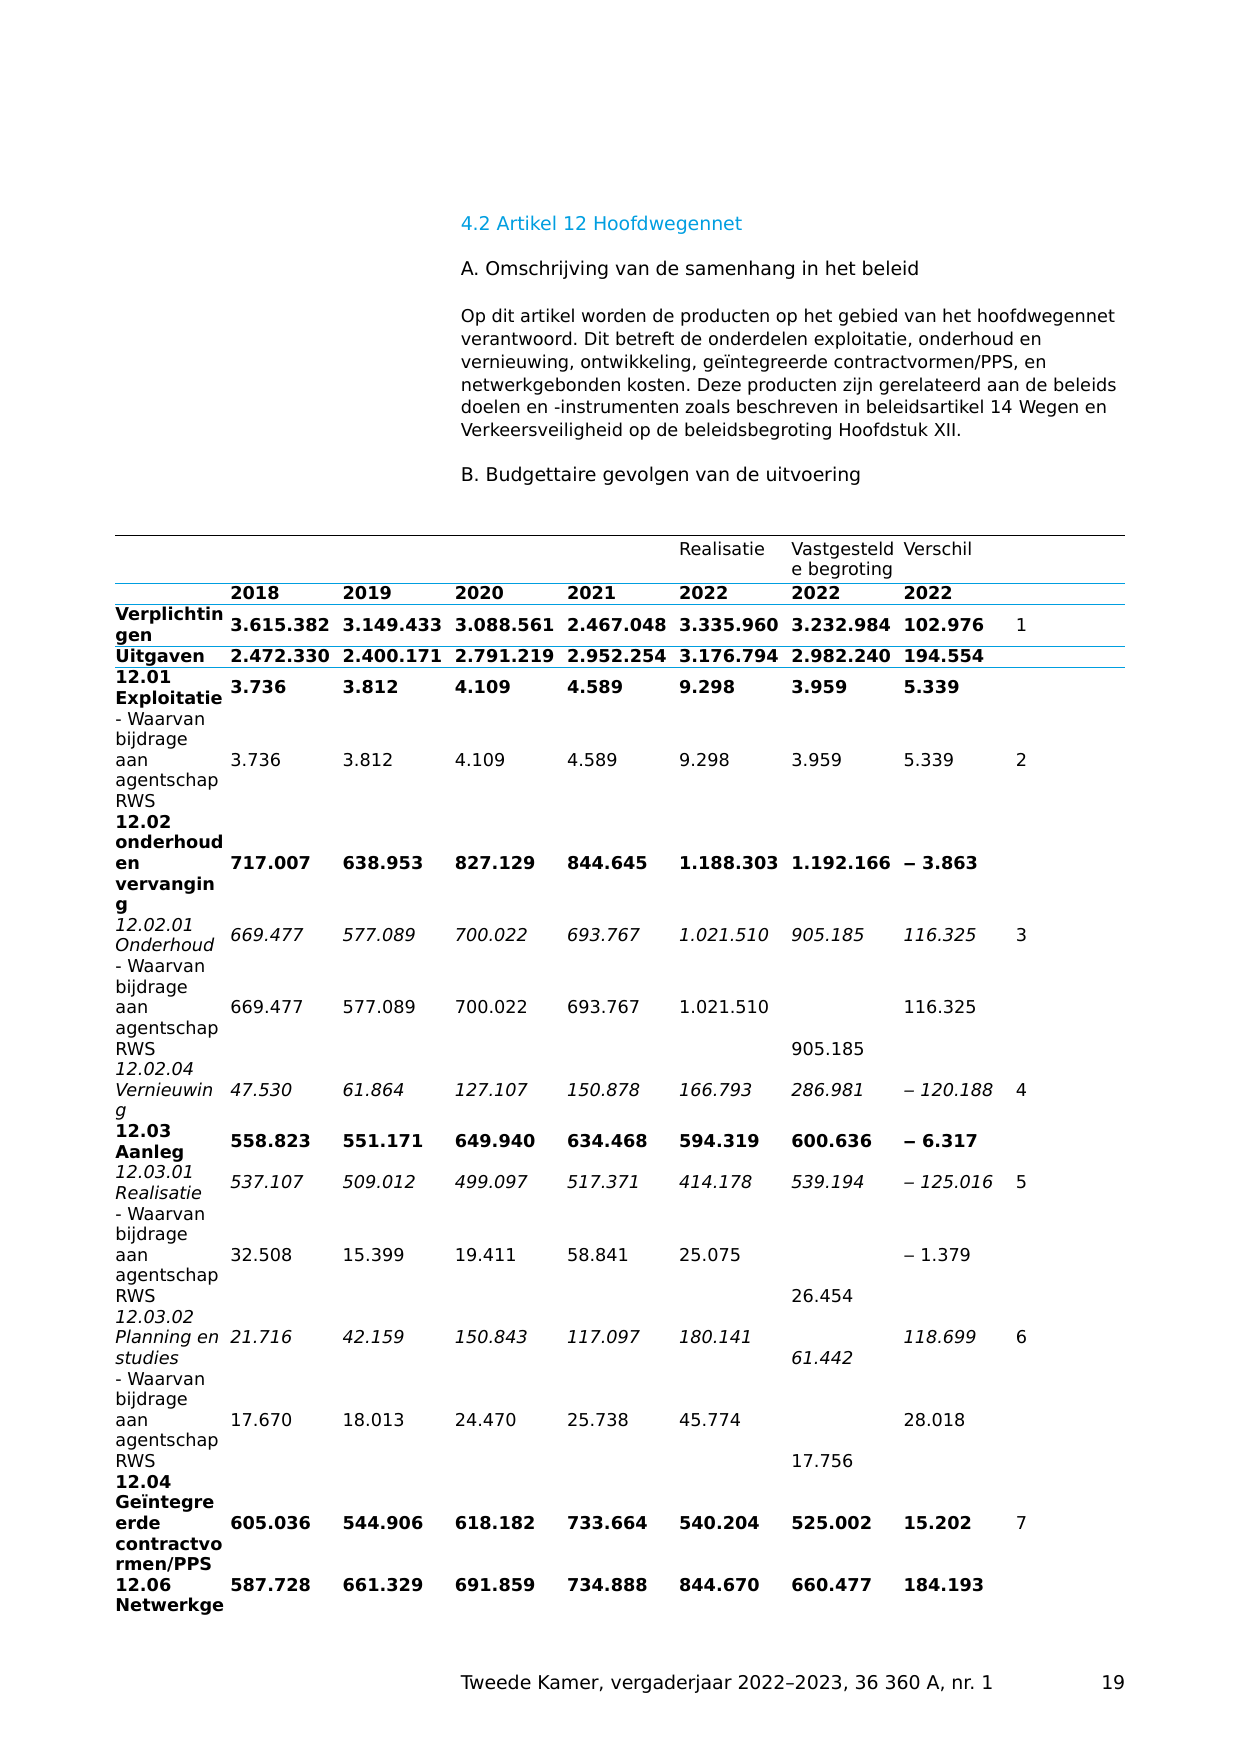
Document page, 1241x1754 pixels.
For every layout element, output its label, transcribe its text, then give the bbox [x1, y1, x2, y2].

table_cell 587.728 [227, 1575, 339, 1616]
table_cell 47.530 [227, 1059, 339, 1121]
table_cell 3.149.433 [340, 605, 452, 646]
table_cell 734.888 [564, 1575, 676, 1616]
table_cell 661.329 [340, 1575, 452, 1616]
table_cell 21.716 [227, 1307, 339, 1368]
table_cell 5.339 [900, 709, 1013, 812]
table_cell 15.202 [900, 1472, 1013, 1575]
table_cell - Waarvan bijdrage aan agentschap RWS [115, 956, 227, 1059]
table_cell 1.021.510 [676, 915, 788, 956]
table_cell 577.089 [340, 915, 452, 956]
table_cell 32.508 [227, 1204, 339, 1307]
table_cell 117.097 [564, 1307, 676, 1368]
table_cell 905.185 [788, 915, 900, 956]
table_cell 1.188.303 [676, 812, 788, 915]
table_cell 3.736 [227, 709, 339, 812]
table_cell 600.636 [788, 1121, 900, 1162]
table_cell 45.774 [676, 1369, 788, 1472]
table_cell 3.812 [340, 709, 452, 812]
table_cell 509.012 [340, 1162, 452, 1203]
table_cell 4.109 [452, 668, 564, 708]
table_cell 844.670 [676, 1575, 788, 1616]
table_cell 577.089 [340, 956, 452, 1059]
table_cell 594.319 [676, 1121, 788, 1162]
table_cell 3.335.960 [676, 605, 788, 646]
table_cell 61.442 [788, 1307, 900, 1368]
table_cell 525.002 [788, 1472, 900, 1575]
table_cell 28.018 [900, 1369, 1013, 1472]
table_cell 12.06 Netwerkge [115, 1575, 227, 1616]
table_cell 12.03.02 Planning en studies [115, 1307, 227, 1368]
table_cell Uitgaven [115, 647, 227, 667]
table_cell 638.953 [340, 812, 452, 915]
table_cell 4.589 [564, 668, 676, 708]
table_cell [115, 536, 227, 583]
table_cell 7 [1013, 1472, 1125, 1575]
table_cell 693.767 [564, 915, 676, 956]
table_cell 18.013 [340, 1369, 452, 1472]
title A. Omschrijving van de samenhang in het beleid [461, 258, 1125, 280]
table_cell 2019 [340, 584, 452, 604]
table_cell 166.793 [676, 1059, 788, 1121]
table_cell - Waarvan bijdrage aan agentschap RWS [115, 1369, 227, 1472]
table_cell 15.399 [340, 1204, 452, 1307]
table_cell 669.477 [227, 956, 339, 1059]
table_cell 691.859 [452, 1575, 564, 1616]
table_cell 12.03 Aanleg [115, 1121, 227, 1162]
table_cell 544.906 [340, 1472, 452, 1575]
table_cell [1013, 812, 1125, 915]
table_cell 2.982.240 [788, 647, 900, 667]
table_cell [452, 536, 564, 583]
table_cell 540.204 [676, 1472, 788, 1575]
table_cell 660.477 [788, 1575, 900, 1616]
table_cell [1013, 1369, 1125, 1472]
table_cell 2022 [676, 584, 788, 604]
table_cell [564, 536, 676, 583]
table_cell 26.454 [788, 1204, 900, 1307]
table_cell Vastgestelde begroting [788, 536, 900, 583]
table_cell Realisatie [676, 536, 788, 583]
table_cell [1013, 536, 1125, 583]
table_cell 1.192.166 [788, 812, 900, 915]
table_cell 3.959 [788, 709, 900, 812]
title B. Budgettaire gevolgen van de uitvoering [461, 464, 1125, 486]
table_cell 3.959 [788, 668, 900, 708]
table_cell 2018 [227, 584, 339, 604]
table_cell Verschil [900, 536, 1013, 583]
table_cell 116.325 [900, 915, 1013, 956]
table_cell 700.022 [452, 956, 564, 1059]
table_cell 17.670 [227, 1369, 339, 1472]
table_cell ‒ 6.317 [900, 1121, 1013, 1162]
table_cell 12.04 Geïntegreerde contractvormen/PPS [115, 1472, 227, 1575]
table_cell 118.699 [900, 1307, 1013, 1368]
table_cell 12.02.01 Onderhoud [115, 915, 227, 956]
table_cell [1013, 1121, 1125, 1162]
table_cell ‒ 125.016 [900, 1162, 1013, 1203]
table_cell 634.468 [564, 1121, 676, 1162]
table_cell 2.400.171 [340, 647, 452, 667]
table_cell [1013, 668, 1125, 708]
table_cell 558.823 [227, 1121, 339, 1162]
table_cell 3 [1013, 915, 1125, 956]
table_cell 12.02 onderhoud en vervanging [115, 812, 227, 915]
table_cell 2020 [452, 584, 564, 604]
table_cell 551.171 [340, 1121, 452, 1162]
table_cell 12.01 Exploitatie [115, 668, 227, 708]
table_cell 414.178 [676, 1162, 788, 1203]
table_cell 4.109 [452, 709, 564, 812]
table_cell 2021 [564, 584, 676, 604]
table_cell 2.467.048 [564, 605, 676, 646]
table_cell 669.477 [227, 915, 339, 956]
table_cell - Waarvan bijdrage aan agentschap RWS [115, 1204, 227, 1307]
table_cell [1013, 956, 1125, 1059]
table_cell 1.021.510 [676, 956, 788, 1059]
table_cell 12.02.04 Vernieuwing [115, 1059, 227, 1121]
table_cell 4 [1013, 1059, 1125, 1121]
table_cell 116.325 [900, 956, 1013, 1059]
table_cell 717.007 [227, 812, 339, 915]
table_cell 286.981 [788, 1059, 900, 1121]
table_cell 517.371 [564, 1162, 676, 1203]
table_cell - Waarvan bijdrage aan agentschap RWS [115, 709, 227, 812]
table_cell 102.976 [900, 605, 1013, 646]
table_cell [1013, 584, 1125, 604]
table_cell 19.411 [452, 1204, 564, 1307]
table_cell Verplichtingen [115, 605, 227, 646]
table_cell 2022 [900, 584, 1013, 604]
table_cell 618.182 [452, 1472, 564, 1575]
table_cell 184.193 [900, 1575, 1013, 1616]
table_cell 17.756 [788, 1369, 900, 1472]
table_cell 25.075 [676, 1204, 788, 1307]
table_cell ‒ 120.188 [900, 1059, 1013, 1121]
table_cell 3.176.794 [676, 647, 788, 667]
table_cell 3.232.984 [788, 605, 900, 646]
table_cell 25.738 [564, 1369, 676, 1472]
table_cell 42.159 [340, 1307, 452, 1368]
table_cell 700.022 [452, 915, 564, 956]
table_cell 693.767 [564, 956, 676, 1059]
table_cell 150.878 [564, 1059, 676, 1121]
table_cell 194.554 [900, 647, 1013, 667]
table_cell 61.864 [340, 1059, 452, 1121]
table_header Tabel 10 Budgettaire gevolgen van de uitvoering art. 12 (bedragen x € 1.000) [115, 510, 1125, 535]
table_cell 733.664 [564, 1472, 676, 1575]
table_cell 2.952.254 [564, 647, 676, 667]
table_cell 4.589 [564, 709, 676, 812]
table_cell 537.107 [227, 1162, 339, 1203]
table_cell 844.645 [564, 812, 676, 915]
table_cell 3.736 [227, 668, 339, 708]
table_cell 827.129 [452, 812, 564, 915]
table_cell 905.185 [788, 956, 900, 1059]
table_cell 58.841 [564, 1204, 676, 1307]
table_cell 24.470 [452, 1369, 564, 1472]
table_cell 5 [1013, 1162, 1125, 1203]
table_cell [227, 536, 339, 583]
table_cell ‒ 1.379 [900, 1204, 1013, 1307]
table_cell 127.107 [452, 1059, 564, 1121]
table_cell [115, 584, 227, 604]
table_cell 9.298 [676, 709, 788, 812]
table_cell 539.194 [788, 1162, 900, 1203]
table_cell 12.03.01 Realisatie [115, 1162, 227, 1203]
table_cell 499.097 [452, 1162, 564, 1203]
table_cell ‒ 3.863 [900, 812, 1013, 915]
table_cell 2022 [788, 584, 900, 604]
table_cell [1013, 647, 1125, 667]
table_cell 605.036 [227, 1472, 339, 1575]
table_cell [1013, 1575, 1125, 1616]
table_cell 2 [1013, 709, 1125, 812]
table_cell [1013, 1204, 1125, 1307]
text Op dit artikel worden de producten op het gebied van het hoofdwegennet verantwoord. Dit betreft de onderdelen exploitatie, onderhoud en vernieuwing, ontwikkeling, geïntegreerde contractvormen/PPS, en netwerkgebonden kosten. Deze producten zijn gerelateerd aan de beleids­ doelen en -instrumenten zoals beschreven in beleidsartikel 14 Wegen en Verkeersveiligheid op de beleidsbegroting Hoofdstuk XII. [461, 304, 1125, 441]
table_cell 9.298 [676, 668, 788, 708]
title 4.2 Artikel 12 Hoofdwegennet [461, 213, 1125, 235]
table_cell 2.472.330 [227, 647, 339, 667]
table_cell 3.812 [340, 668, 452, 708]
table_cell 180.141 [676, 1307, 788, 1368]
table_cell [340, 536, 452, 583]
table_cell 150.843 [452, 1307, 564, 1368]
table_cell 649.940 [452, 1121, 564, 1162]
table_cell 1 [1013, 605, 1125, 646]
table_cell 3.088.561 [452, 605, 564, 646]
table_cell 3.615.382 [227, 605, 339, 646]
table_cell 5.339 [900, 668, 1013, 708]
table_cell 6 [1013, 1307, 1125, 1368]
table_cell 2.791.219 [452, 647, 564, 667]
